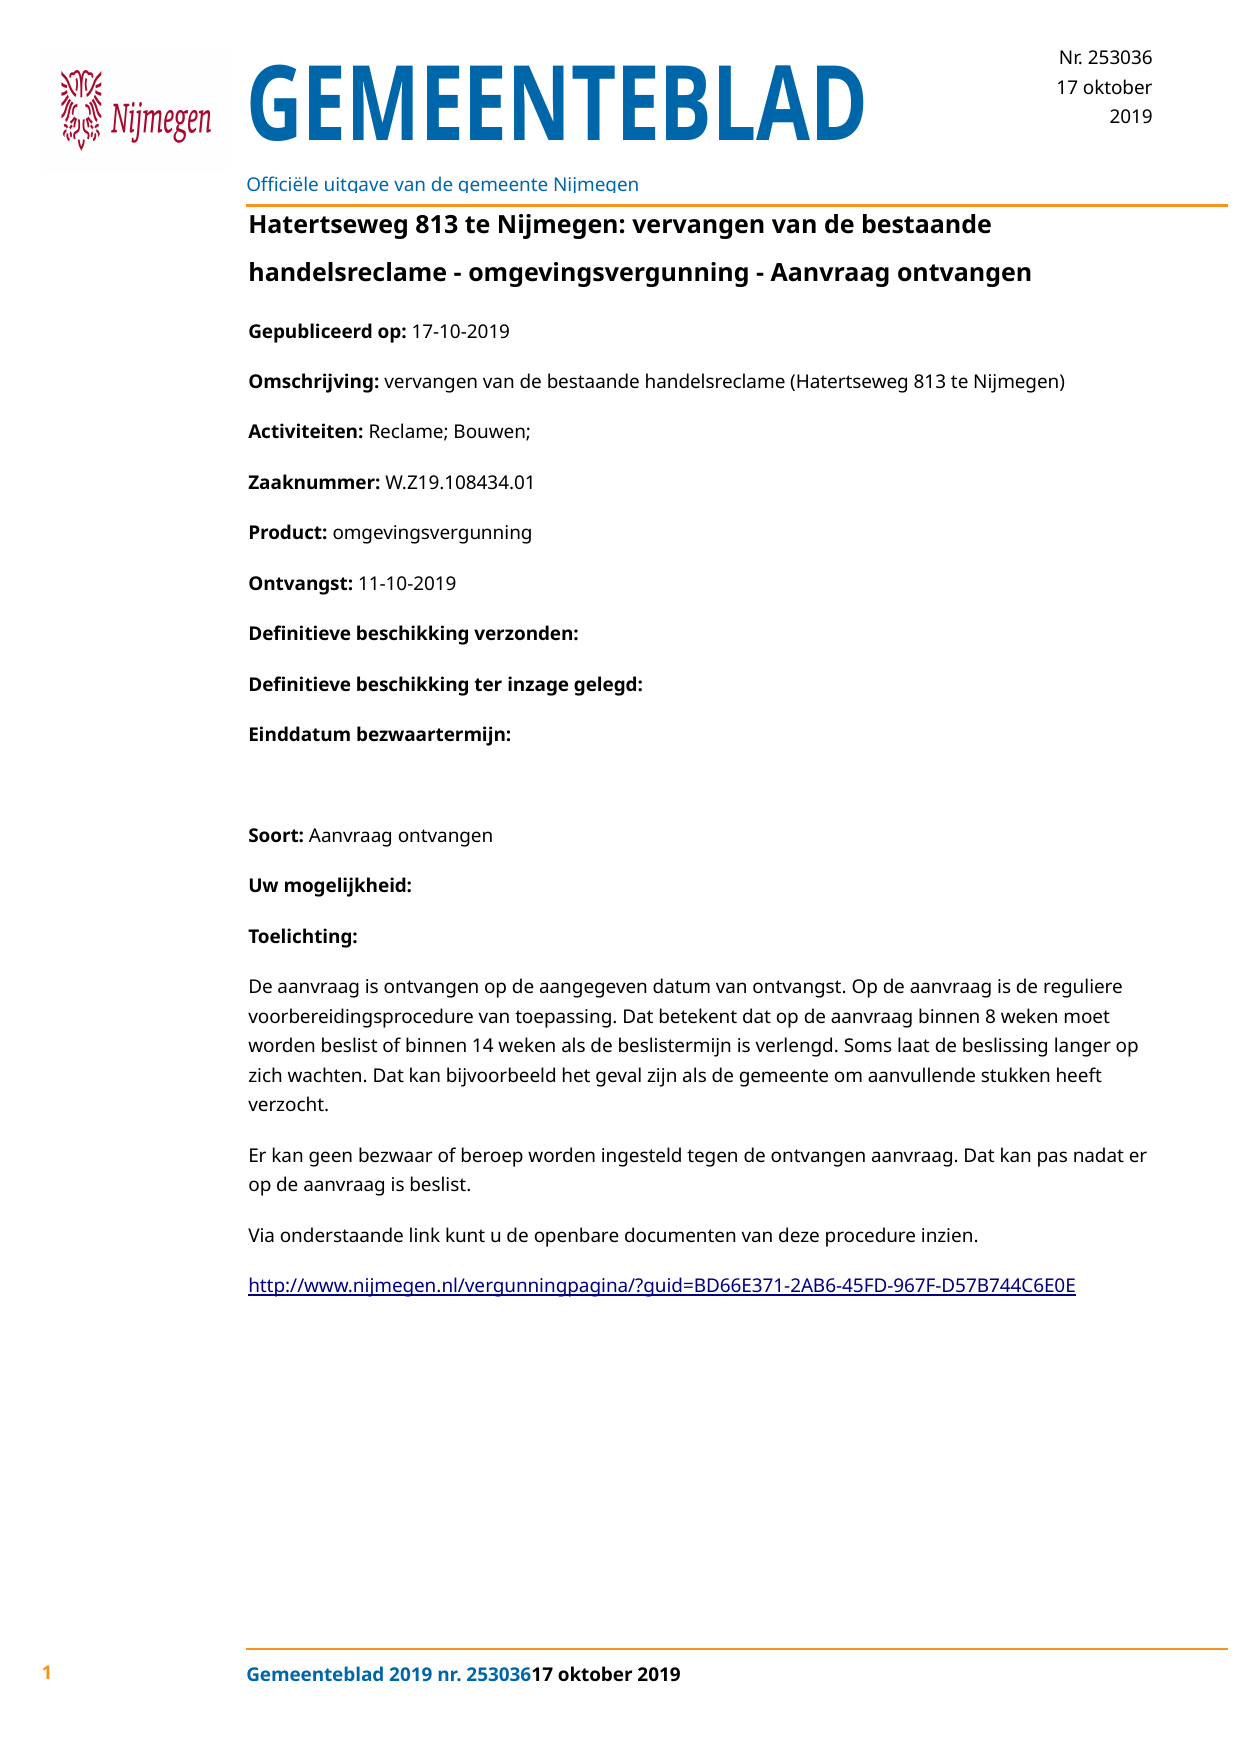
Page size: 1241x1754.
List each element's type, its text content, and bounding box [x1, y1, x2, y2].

text Omschrijving: vervangen van de bestaande handelsreclame (Hatertseweg 813 te Nijmegen) [248, 368, 1152, 394]
text Einddatum bezwaartermijn: [248, 721, 1152, 747]
text De aanvraag is ontvangen op de aangegeven datum van ontvangst. Op de aanvraag is de reguliere voorbereidingsprocedure van toepassing. Dat betekent dat op de aanvraag binnen 8 weken moet worden beslist of binnen 14 weken als de beslistermijn is verlengd. Soms laat de beslissing langer op zich wachten. Dat kan bijvoorbeeld het geval zijn als de gemeente om aanvullende stukken heeft verzocht. [248, 973, 1152, 1117]
text Activiteiten: Reclame; Bouwen; [248, 419, 1152, 444]
text Toelichting: [248, 923, 1152, 949]
text Gepubliceerd op: 17-10-2019 [248, 318, 1152, 344]
text Definitieve beschikking ter inzage gelegd: [248, 671, 1152, 697]
picture [41, 47, 231, 172]
text Via onderstaande link kunt u de openbare documenten van deze procedure inzien. [248, 1222, 1152, 1248]
text Uw mogelijkheid: [248, 872, 1152, 898]
text Hatertseweg 813 te Nijmegen: vervangen van de bestaande handelsreclame - omgevingsvergunning - Aanvraag ontvangen [248, 207, 1152, 288]
text Definitieve beschikking verzonden: [248, 620, 1152, 646]
text Soort: Aanvraag ontvangen [248, 822, 1152, 848]
text http://www.nijmegen.nl/vergunningpagina/?guid=BD66E371-2AB6-45FD-967F-D57B744C6E0E [248, 1272, 1152, 1298]
text Product: omgevingsvergunning [248, 519, 1152, 545]
text Er kan geen bezwaar of beroep worden ingesteld tegen de ontvangen aanvraag. Dat kan pas nadat er op de aanvraag is beslist. [248, 1142, 1152, 1197]
text Zaaknummer: W.Z19.108434.01 [248, 469, 1152, 495]
text Ontvangst: 11-10-2019 [248, 570, 1152, 596]
